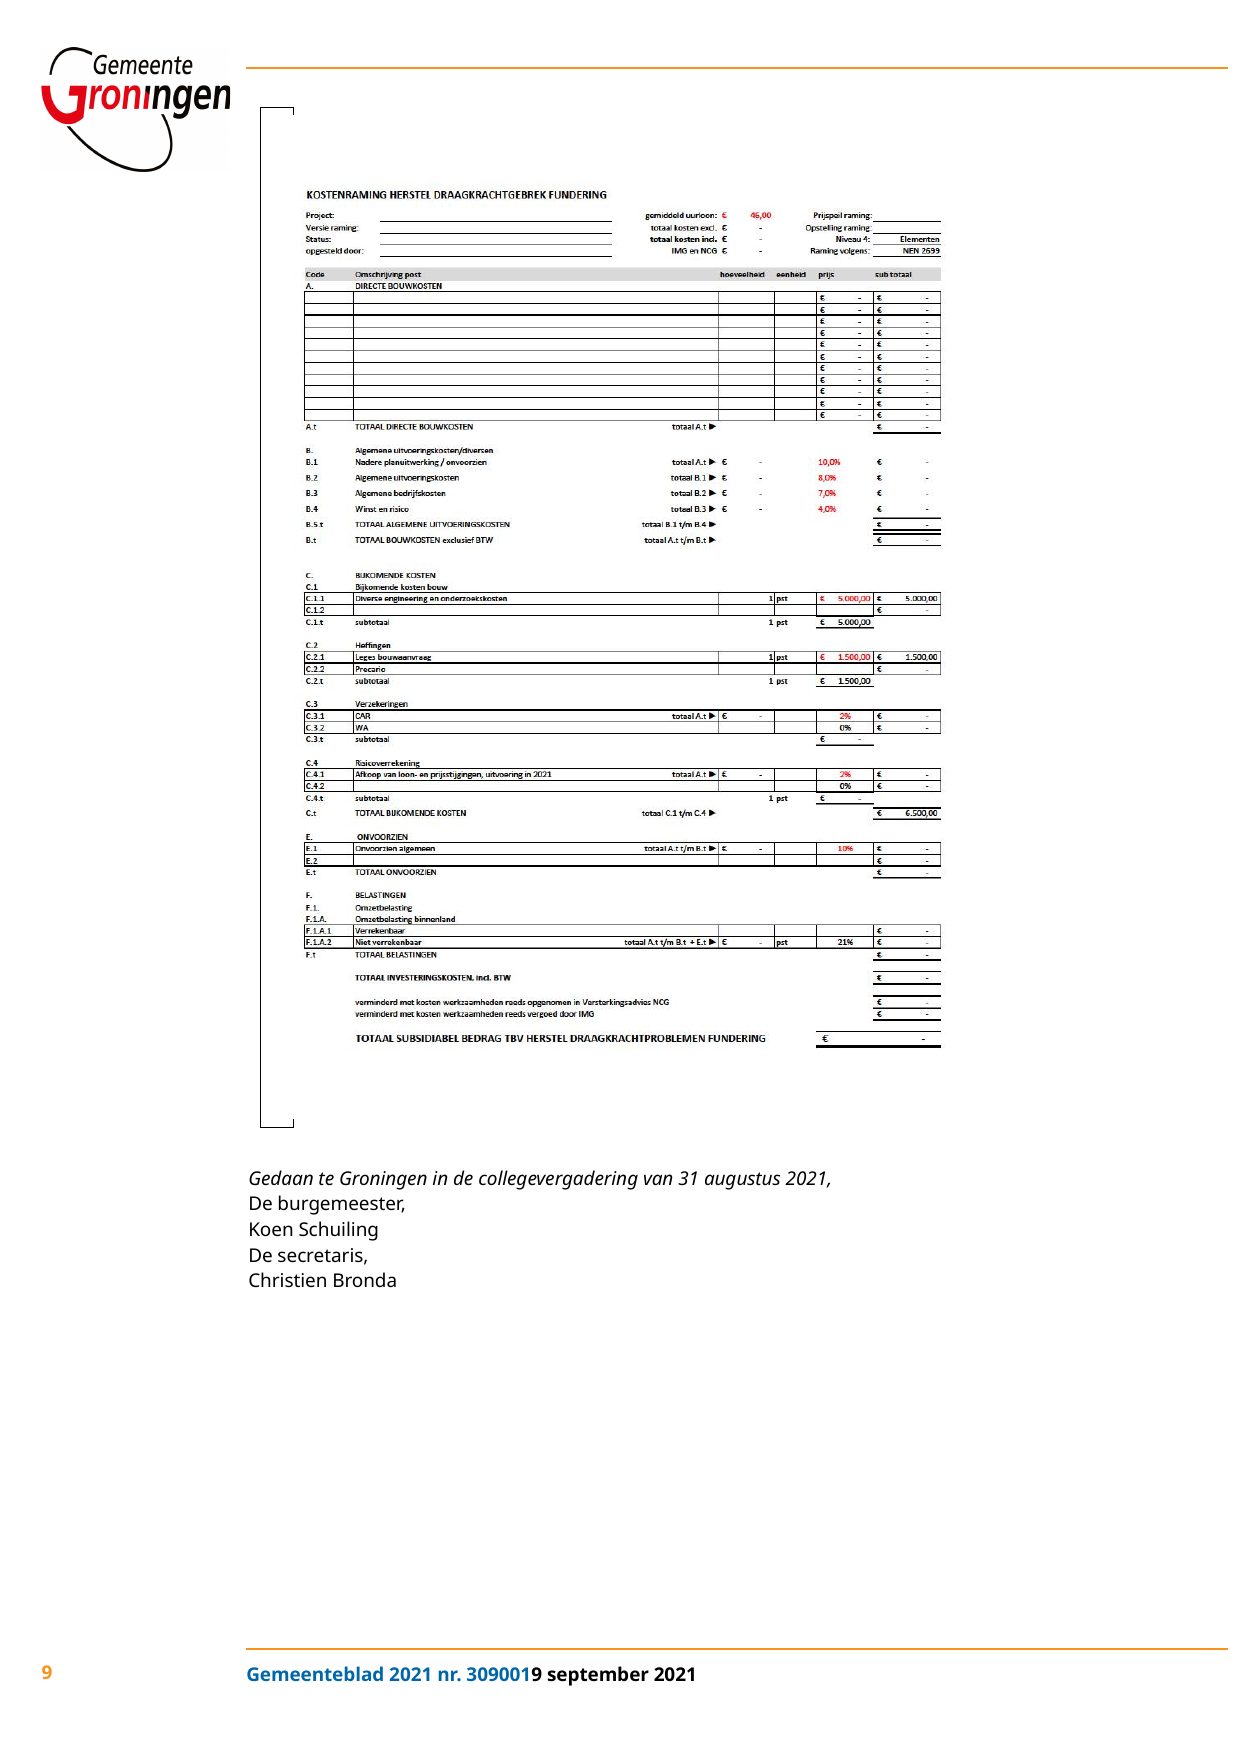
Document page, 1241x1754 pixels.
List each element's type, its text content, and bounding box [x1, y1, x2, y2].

text De burgemeester, [248, 1190, 1152, 1216]
text Koen Schuiling [248, 1216, 1152, 1242]
picture [41, 47, 231, 172]
text Christien Bronda [248, 1268, 1152, 1293]
text De secretaris, [248, 1242, 1152, 1268]
picture [268, 115, 978, 1119]
text Gedaan te Groningen in de collegevergadering van 31 augustus 2021, [248, 1165, 1152, 1190]
